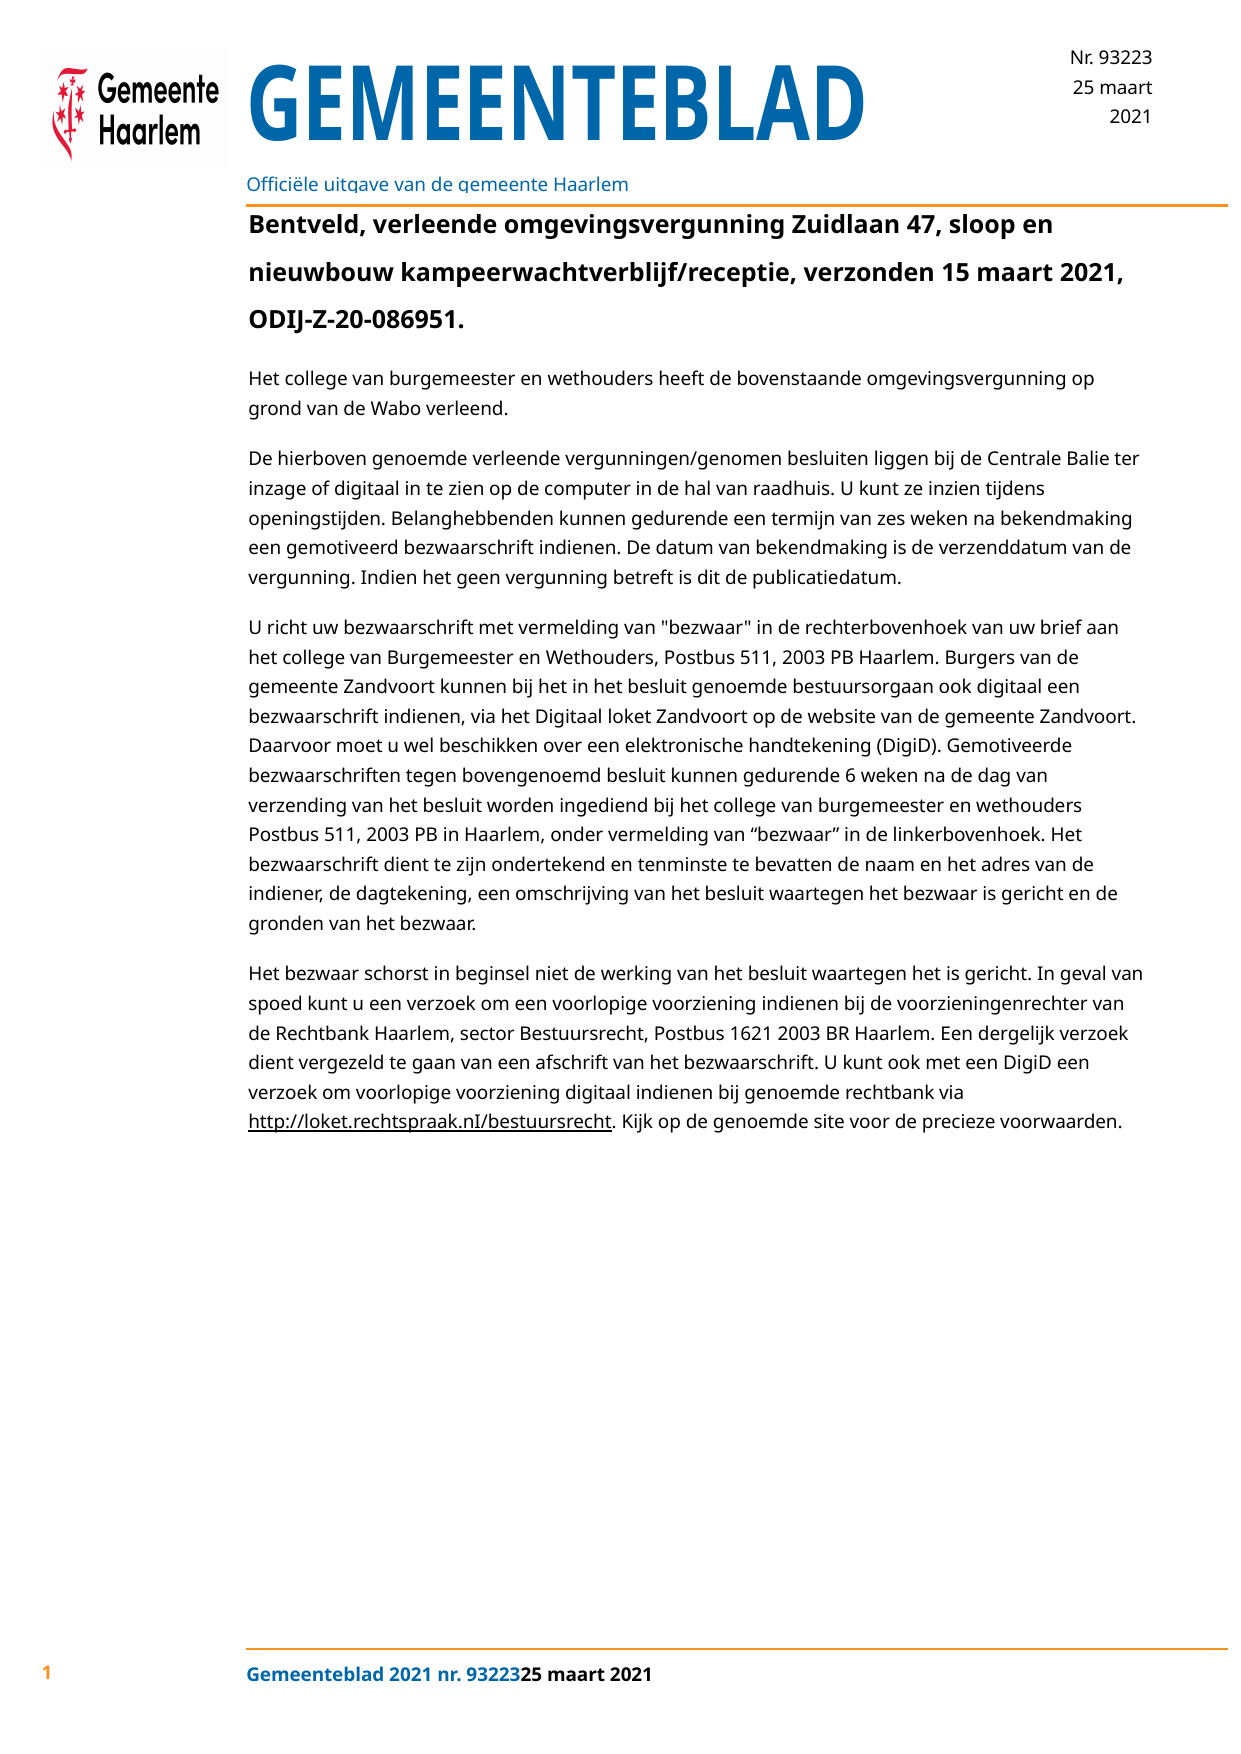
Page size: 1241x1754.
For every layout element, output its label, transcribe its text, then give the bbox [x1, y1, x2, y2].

text De hierboven genoemde verleende vergunningen/genomen besluiten liggen bij de Centrale Balie ter inzage of digitaal in te zien op de computer in de hal van raadhuis. U kunt ze inzien tijdens openingstijden. Belanghebbenden kunnen gedurende een termijn van zes weken na bekendmaking een gemotiveerd bezwaarschrift indienen. De datum van bekendmaking is de verzenddatum van de vergunning. Indien het geen vergunning betreft is dit de publicatiedatum. [248, 446, 1152, 589]
text Het college van burgemeester en wethouders heeft de bovenstaande omgevingsvergunning op grond van de Wabo verleend. [248, 366, 1152, 421]
picture [41, 47, 231, 172]
text Het bezwaar schorst in beginsel niet de werking van het besluit waartegen het is gericht. In geval van spoed kunt u een verzoek om een voorlopige voorziening indienen bij de voorzieningenrechter van de Rechtbank Haarlem, sector Bestuursrecht, Postbus 1621 2003 BR Haarlem. Een dergelijk verzoek dient vergezeld te gaan van een afschrift van het bezwaarschrift. U kunt ook met een DigiD een verzoek om voorlopige voorziening digitaal indienen bij genoemde rechtbank via http://loket.rechtspraak.nI/bestuursrecht. Kijk op de genoemde site voor de precieze voorwaarden. [248, 961, 1152, 1134]
text Bentveld, verleende omgevingsvergunning Zuidlaan 47, sloop en nieuwbouw kampeerwachtverblijf/receptie, verzonden 15 maart 2021, ODIJ-Z-20-086951. [248, 207, 1152, 336]
text U richt uw bezwaarschrift met vermelding van "bezwaar" in de rechterbovenhoek van uw brief aan het college van Burgemeester en Wethouders, Postbus 511, 2003 PB Haarlem. Burgers van de gemeente Zandvoort kunnen bij het in het besluit genoemde bestuursorgaan ook digitaal een bezwaarschrift indienen, via het Digitaal loket Zandvoort op de website van de gemeente Zandvoort. Daarvoor moet u wel beschikken over een elektronische handtekening (DigiD). Gemotiveerde bezwaarschriften tegen bovengenoemd besluit kunnen gedurende 6 weken na de dag van verzending van het besluit worden ingediend bij het college van burgemeester en wethouders Postbus 511, 2003 PB in Haarlem, onder vermelding van “bezwaar” in de linkerbovenhoek. Het bezwaarschrift dient te zijn ondertekend en tenminste te bevatten de naam en het adres van de indiener, de dagtekening, een omschrijving van het besluit waartegen het bezwaar is gericht en de gronden van het bezwaar. [248, 614, 1152, 936]
